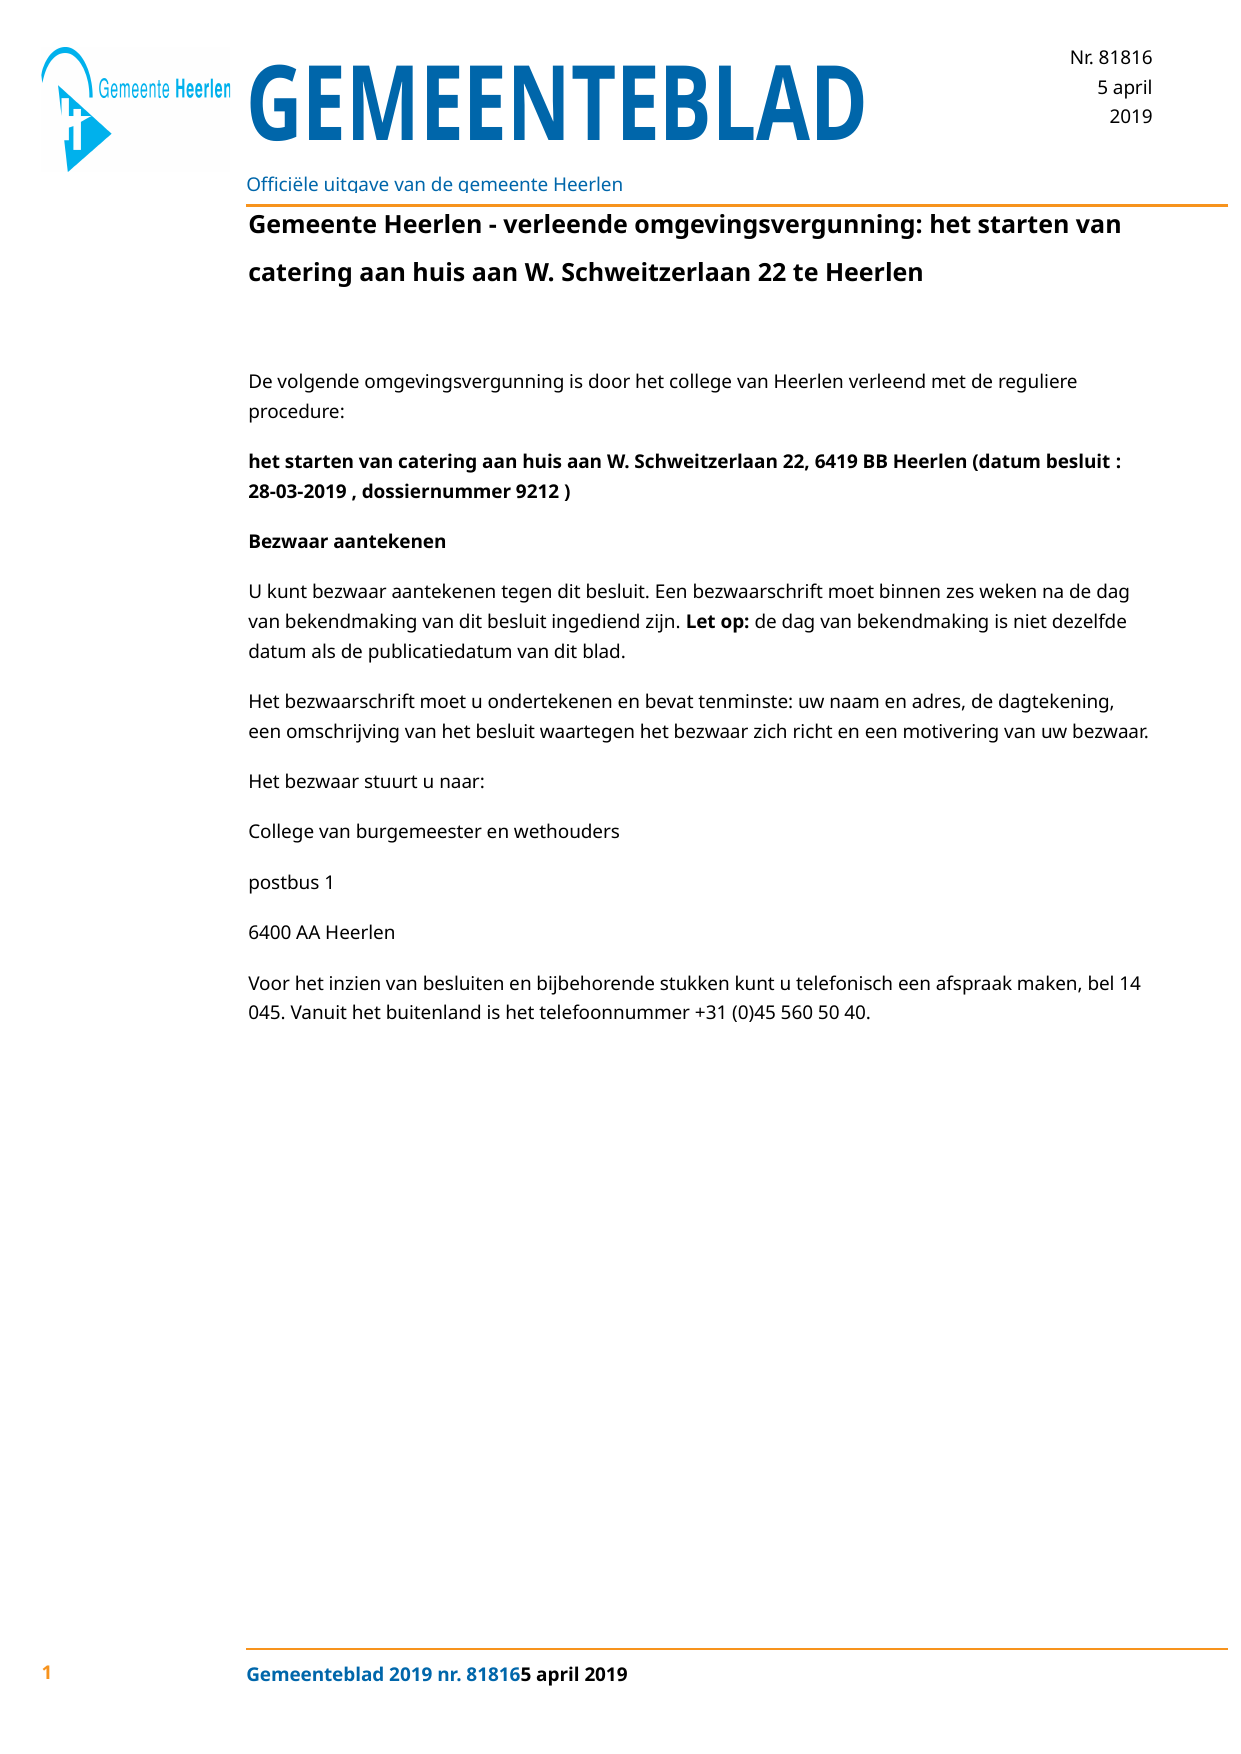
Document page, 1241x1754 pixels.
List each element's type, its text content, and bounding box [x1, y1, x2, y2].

text Voor het inzien van besluiten en bijbehorende stukken kunt u telefonisch een afspraak maken, bel 14 045. Vanuit het buitenland is het telefoonnummer +31 (0)45 560 50 40. [248, 970, 1152, 1025]
text 6400 AA Heerlen [248, 919, 1152, 945]
text Het bezwaarschrift moet u ondertekenen en bevat tenminste: uw naam en adres, de dagtekening, een omschrijving van het besluit waartegen het bezwaar zich richt en een motivering van uw bezwaar. [248, 688, 1152, 744]
text Bezwaar aantekenen [248, 528, 1152, 554]
text Gemeente Heerlen - verleende omgevingsvergunning: het starten van catering aan huis aan W. Schweitzerlaan 22 te Heerlen [248, 207, 1152, 288]
text U kunt bezwaar aantekenen tegen dit besluit. Een bezwaarschrift moet binnen zes weken na de dag van bekendmaking van dit besluit ingediend zijn. Let op: de dag van bekendmaking is niet dezelfde datum als de publicatiedatum van dit blad. [248, 579, 1152, 664]
picture [41, 47, 58, 70]
text het starten van catering aan huis aan W. Schweitzerlaan 22, 6419 BB Heerlen (datum besluit : 28-03-2019 , dossiernummer 9212 ) [248, 448, 1152, 504]
text College van burgemeester en wethouders [248, 819, 1152, 844]
text postbus 1 [248, 869, 1152, 895]
text Het bezwaar stuurt u naar: [248, 768, 1152, 794]
text De volgende omgevingsvergunning is door het college van Heerlen verleend met de reguliere procedure: [248, 368, 1152, 424]
picture [41, 47, 231, 172]
